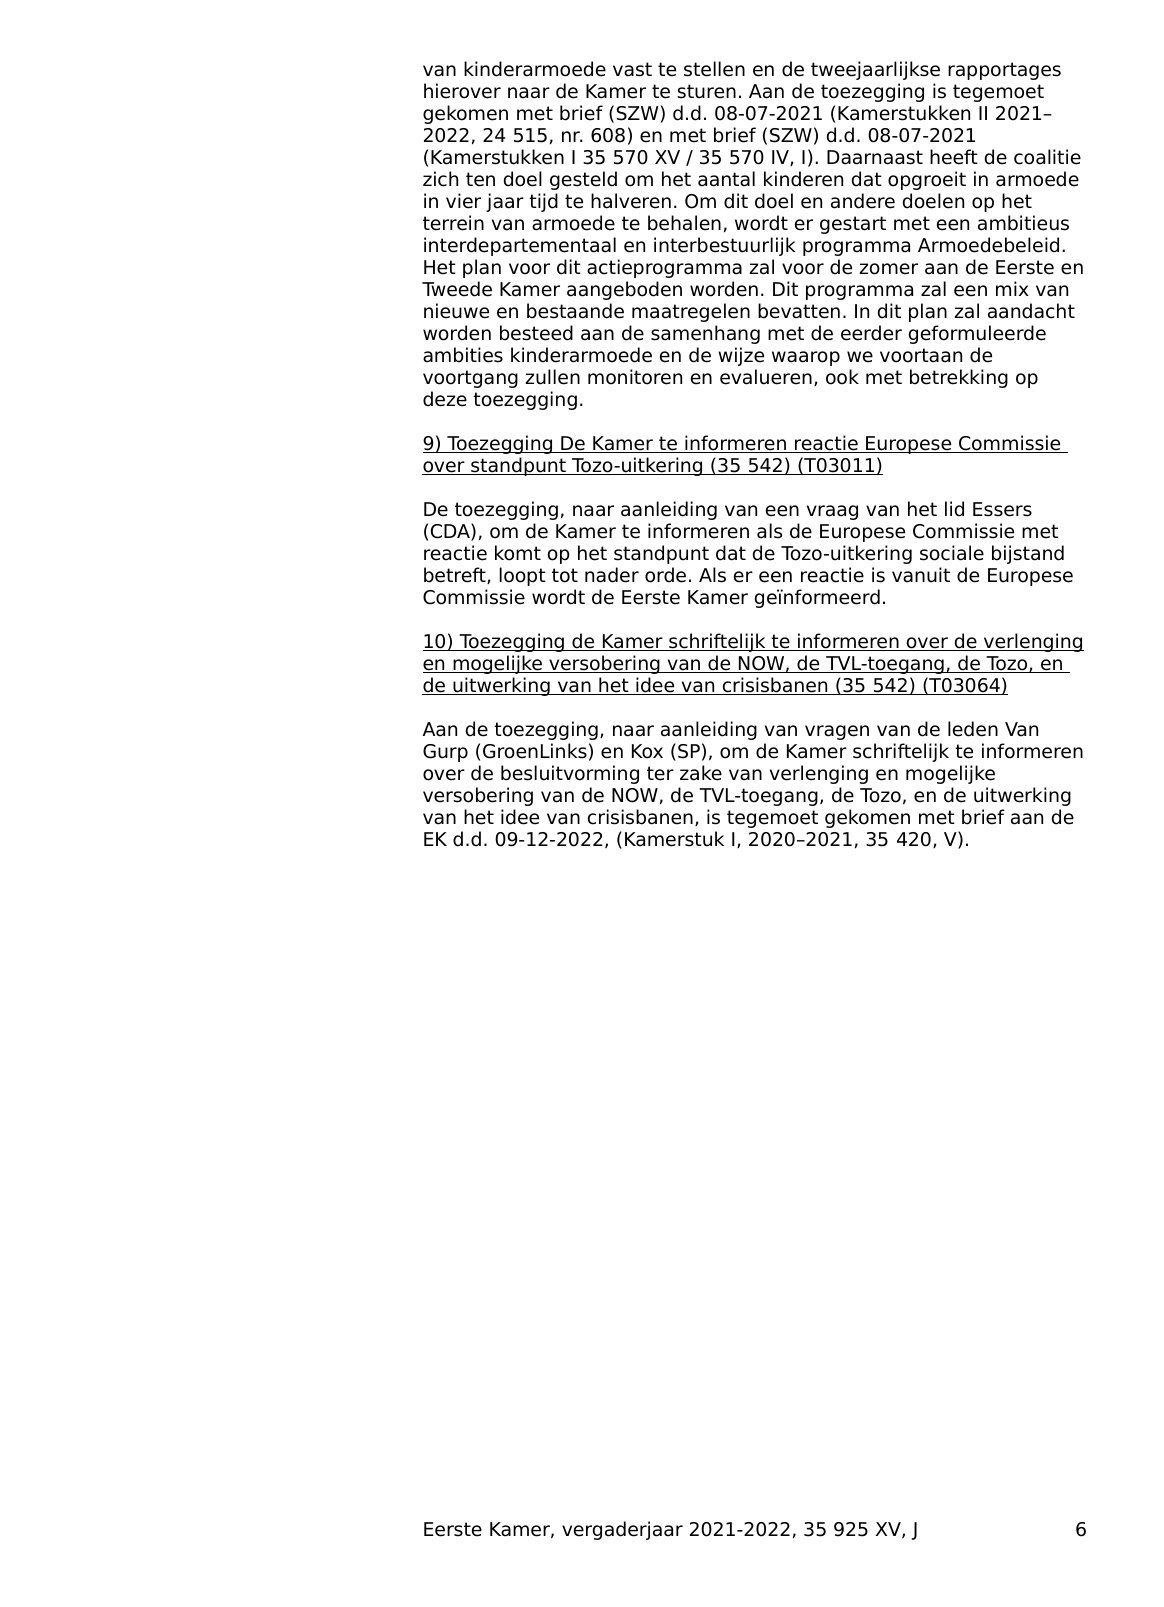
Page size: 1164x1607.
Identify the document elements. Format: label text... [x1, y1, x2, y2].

subtitle 9) Toezegging De Kamer te informeren reactie Europese Commissie over standpunt Tozo-uitkering (35 542) (T03011) [422, 433, 1087, 477]
text van kinderarmoede vast te stellen en de tweejaarlijkse rapportages hierover naar de Kamer te sturen. Aan de toezegging is tegemoet gekomen met brief (SZW) d.d. 08-07-2021 (Kamerstukken II 2021–2022, 24 515, nr. 608) en met brief (SZW) d.d. 08-07-2021 (Kamerstukken I 35 570 XV / 35 570 IV, I). Daarnaast heeft de coalitie zich ten doel gesteld om het aantal kinderen dat opgroeit in armoede in vier jaar tijd te halveren. Om dit doel en andere doelen op het terrein van armoede te behalen, wordt er gestart met een ambitieus interdepartementaal en interbestuurlijk programma Armoedebeleid. Het plan voor dit actieprogramma zal voor de zomer aan de Eerste en Tweede Kamer aangeboden worden. Dit programma zal een mix van nieuwe en bestaande maatregelen bevatten. In dit plan zal aandacht worden besteed aan de samenhang met de eerder geformuleerde ambities kinderarmoede en de wijze waarop we voortaan de voortgang zullen monitoren en evalueren, ook met betrekking op deze toezegging. [422, 59, 1087, 411]
subtitle 10) Toezegging de Kamer schriftelijk te informeren over de verlenging en mogelijke versobering van de NOW, de TVL-toegang, de Tozo, en de uitwerking van het idee van crisisbanen (35 542) (T03064) [422, 631, 1087, 697]
text De toezegging, naar aanleiding van een vraag van het lid Essers (CDA), om de Kamer te informeren als de Europese Commissie met reactie komt op het standpunt dat de Tozo-uitkering sociale bijstand betreft, loopt tot nader orde. Als er een reactie is vanuit de Europese Commissie wordt de Eerste Kamer geïnformeerd. [422, 499, 1087, 609]
text Aan de toezegging, naar aanleiding van vragen van de leden Van Gurp (GroenLinks) en Kox (SP), om de Kamer schriftelijk te informeren over de besluitvorming ter zake van verlenging en mogelijke versobering van de NOW, de TVL-toegang, de Tozo, en de uitwerking van het idee van crisisbanen, is tegemoet gekomen met brief aan de EK d.d. 09-12-2022, (Kamerstuk I, 2020–2021, 35 420, V). [422, 719, 1087, 851]
